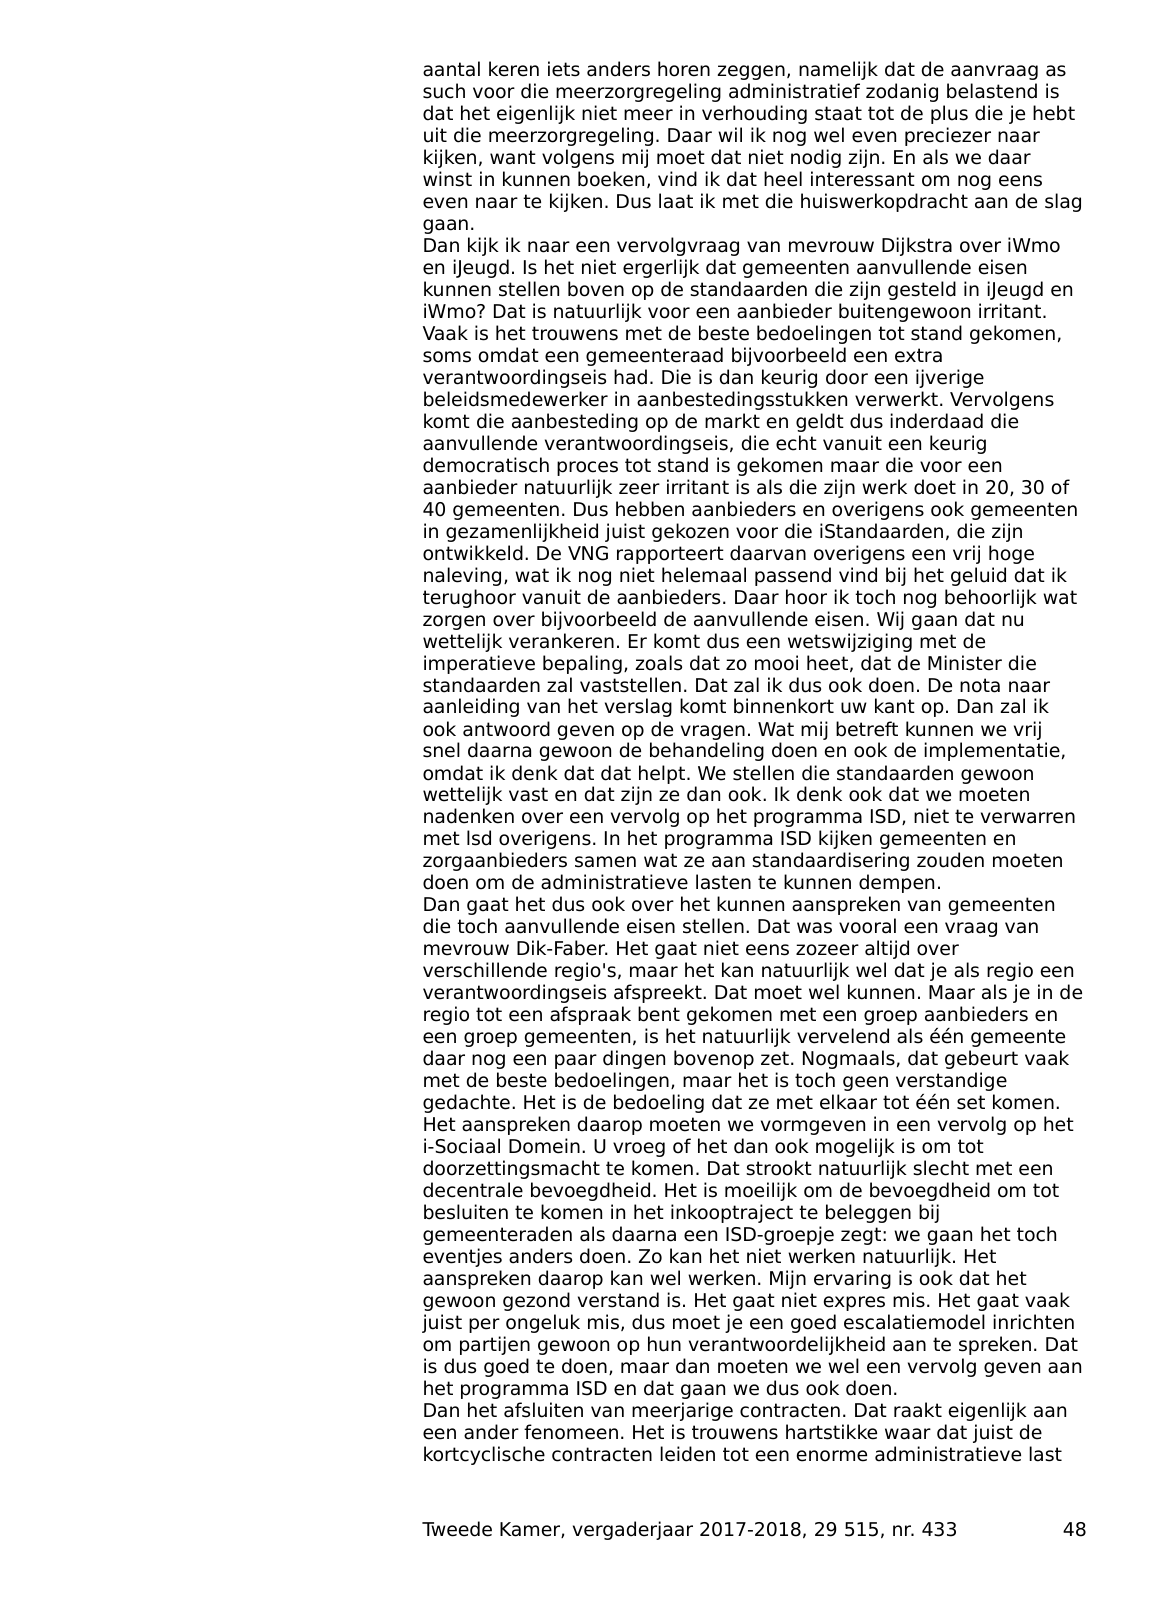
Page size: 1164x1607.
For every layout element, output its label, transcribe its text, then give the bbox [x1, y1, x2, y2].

text Dan kijk ik naar een vervolgvraag van mevrouw Dijkstra over iWmo en iJeugd. Is het niet ergerlijk dat gemeenten aanvullende eisen kunnen stellen boven op de standaarden die zijn gesteld in iJeugd en iWmo? Dat is natuurlijk voor een aanbieder buitengewoon irritant. Vaak is het trouwens met de beste bedoelingen tot stand gekomen, soms omdat een gemeenteraad bijvoorbeeld een extra verantwoordingseis had. Die is dan keurig door een ijverige beleidsmedewerker in aanbestedingsstukken verwerkt. Vervolgens komt die aanbesteding op de markt en geldt dus inderdaad die aanvullende verantwoordingseis, die echt vanuit een keurig democratisch proces tot stand is gekomen maar die voor een aanbieder natuurlijk zeer irritant is als die zijn werk doet in 20, 30 of 40 gemeenten. Dus hebben aanbieders en overigens ook gemeenten in gezamenlijkheid juist gekozen voor die iStandaarden, die zijn ontwikkeld. De VNG rapporteert daarvan overigens een vrij hoge naleving, wat ik nog niet helemaal passend vind bij het geluid dat ik terughoor vanuit de aanbieders. Daar hoor ik toch nog behoorlijk wat zorgen over bijvoorbeeld de aanvullende eisen. Wij gaan dat nu wettelijk verankeren. Er komt dus een wetswijziging met de imperatieve bepaling, zoals dat zo mooi heet, dat de Minister die standaarden zal vaststellen. Dat zal ik dus ook doen. De nota naar aanleiding van het verslag komt binnenkort uw kant op. Dan zal ik ook antwoord geven op de vragen. Wat mij betreft kunnen we vrij snel daarna gewoon de behandeling doen en ook de implementatie, omdat ik denk dat dat helpt. We stellen die standaarden gewoon wettelijk vast en dat zijn ze dan ook. Ik denk ook dat we moeten nadenken over een vervolg op het programma ISD, niet te verwarren met lsd overigens. In het programma ISD kijken gemeenten en zorgaanbieders samen wat ze aan standaardisering zouden moeten doen om de administratieve lasten te kunnen dempen. [422, 235, 1087, 894]
text Dan het afsluiten van meerjarige contracten. Dat raakt eigenlijk aan een ander fenomeen. Het is trouwens hartstikke waar dat juist de kortcyclische contracten leiden tot een enorme administratieve last [422, 1400, 1087, 1466]
text aantal keren iets anders horen zeggen, namelijk dat de aanvraag as such voor die meerzorgregeling administratief zodanig belastend is dat het eigenlijk niet meer in verhouding staat tot de plus die je hebt uit die meerzorgregeling. Daar wil ik nog wel even preciezer naar kijken, want volgens mij moet dat niet nodig zijn. En als we daar winst in kunnen boeken, vind ik dat heel interessant om nog eens even naar te kijken. Dus laat ik met die huiswerkopdracht aan de slag gaan. [422, 59, 1087, 235]
text Dan gaat het dus ook over het kunnen aanspreken van gemeenten die toch aanvullende eisen stellen. Dat was vooral een vraag van mevrouw Dik-Faber. Het gaat niet eens zozeer altijd over verschillende regio's, maar het kan natuurlijk wel dat je als regio een verantwoordingseis afspreekt. Dat moet wel kunnen. Maar als je in de regio tot een afspraak bent gekomen met een groep aanbieders en een groep gemeenten, is het natuurlijk vervelend als één gemeente daar nog een paar dingen bovenop zet. Nogmaals, dat gebeurt vaak met de beste bedoelingen, maar het is toch geen verstandige gedachte. Het is de bedoeling dat ze met elkaar tot één set komen. Het aanspreken daarop moeten we vormgeven in een vervolg op het i-Sociaal Domein. U vroeg of het dan ook mogelijk is om tot doorzettingsmacht te komen. Dat strookt natuurlijk slecht met een decentrale bevoegdheid. Het is moeilijk om de bevoegdheid om tot besluiten te komen in het inkooptraject te beleggen bij gemeenteraden als daarna een ISD-groepje zegt: we gaan het toch eventjes anders doen. Zo kan het niet werken natuurlijk. Het aanspreken daarop kan wel werken. Mijn ervaring is ook dat het gewoon gezond verstand is. Het gaat niet expres mis. Het gaat vaak juist per ongeluk mis, dus moet je een goed escalatiemodel inrichten om partijen gewoon op hun verantwoordelijkheid aan te spreken. Dat is dus goed te doen, maar dan moeten we wel een vervolg geven aan het programma ISD en dat gaan we dus ook doen. [422, 894, 1087, 1400]
